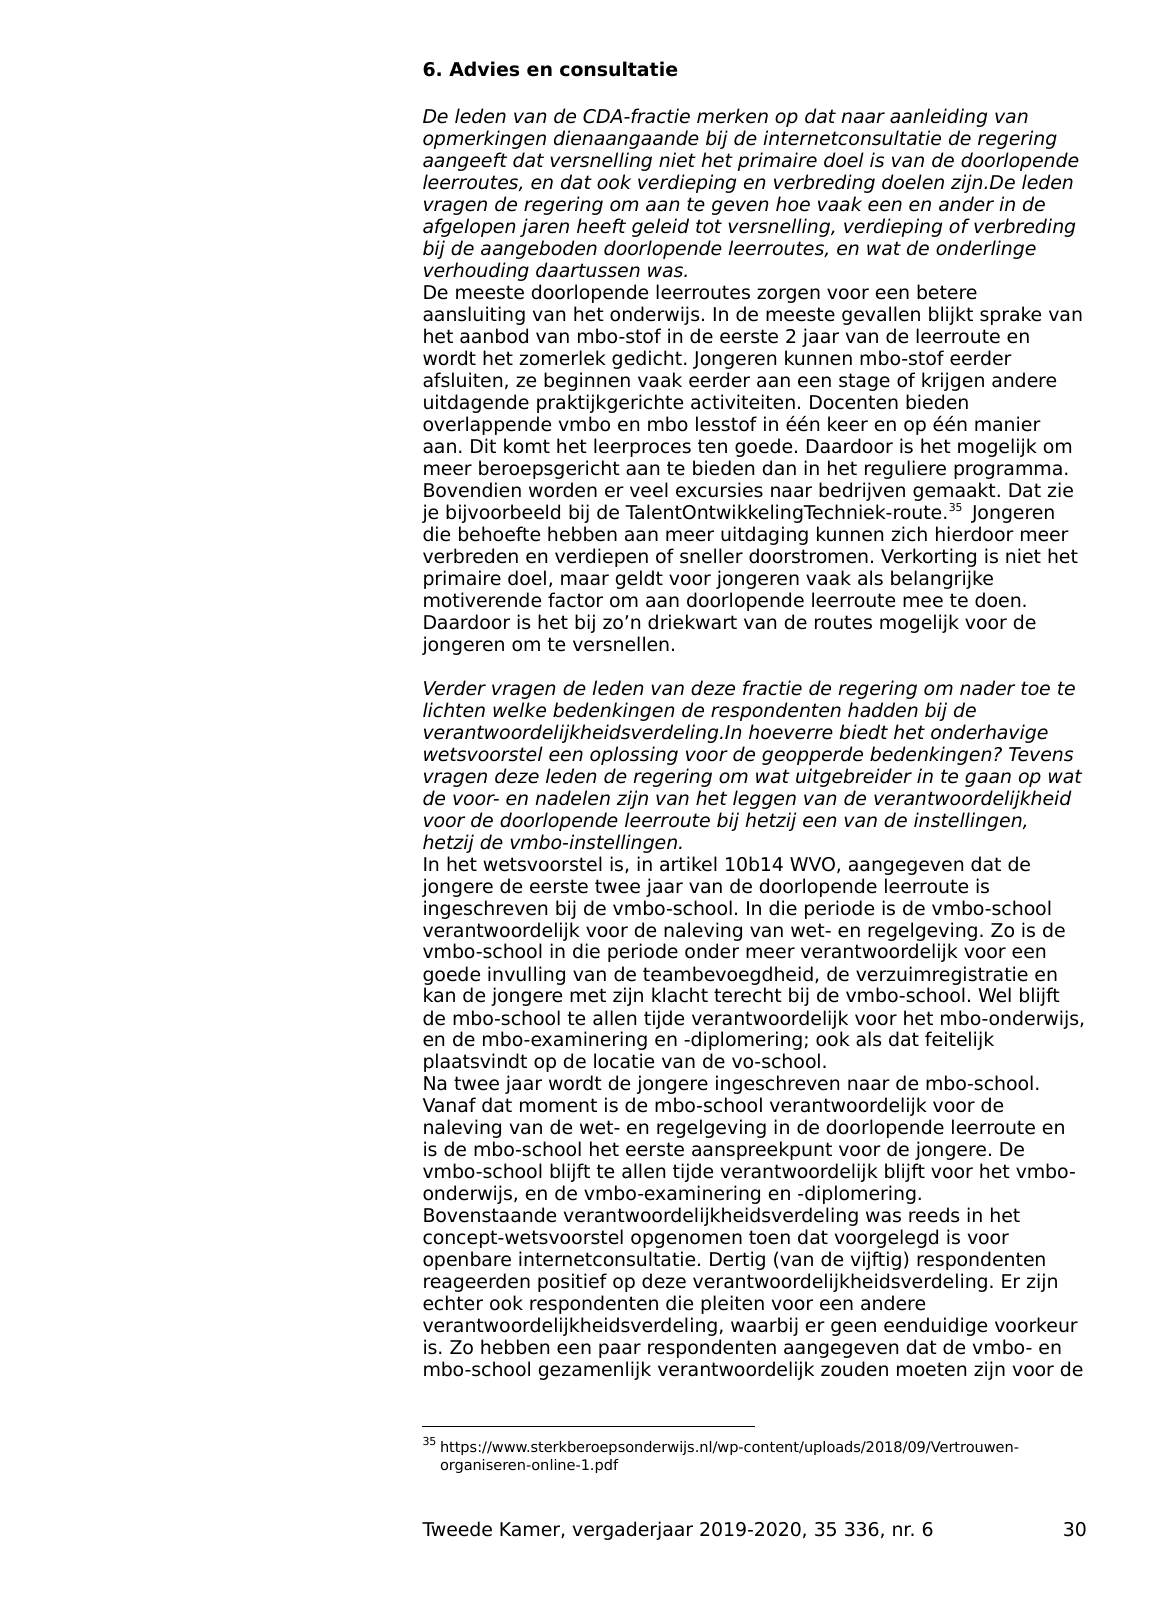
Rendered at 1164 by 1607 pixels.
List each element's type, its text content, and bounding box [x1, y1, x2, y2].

text Verder vragen de leden van deze fractie de regering om nader toe te lichten welke bedenkingen de respondenten hadden bij de verantwoordelijkheidsverdeling.In hoeverre biedt het onderhavige wetsvoorstel een oplossing voor de geopperde bedenkingen? Tevens vragen deze leden de regering om wat uitgebreider in te gaan op wat de voor- en nadelen zijn van het leggen van de verantwoordelijkheid voor de doorlopende leerroute bij hetzij een van de instellingen, hetzij de vmbo-instellingen. [422, 678, 1087, 853]
subtitle 6. Advies en consultatie [422, 59, 1087, 81]
text De meeste doorlopende leerroutes zorgen voor een betere aansluiting van het onderwijs. In de meeste gevallen blijkt sprake van het aanbod van mbo-stof in de eerste 2 jaar van de leerroute en wordt het zomerlek gedicht. Jongeren kunnen mbo-stof eerder afsluiten, ze beginnen vaak eerder aan een stage of krijgen andere uitdagende praktijkgerichte activiteiten. Docenten bieden overlappende vmbo en mbo lesstof in één keer en op één manier aan. Dit komt het leerproces ten goede. Daardoor is het mogelijk om meer beroepsgericht aan te bieden dan in het reguliere programma. Bovendien worden er veel excursies naar bedrijven gemaakt. Dat zie je bijvoorbeeld bij de TalentOntwikkelingTechniek-route. Jongeren die behoefte hebben aan meer uitdaging kunnen zich hierdoor meer verbreden en verdiepen of sneller doorstromen. Verkorting is niet het primaire doel, maar geldt voor jongeren vaak als belangrijke motiverende factor om aan doorlopende leerroute mee te doen. Daardoor is het bij zo’n driekwart van de routes mogelijk voor de jongeren om te versnellen. [422, 282, 1087, 656]
text De leden van de CDA-fractie merken op dat naar aanleiding van opmerkingen dienaangaande bij de internetconsultatie de regering aangeeft dat versnelling niet het primaire doel is van de doorlopende leerroutes, en dat ook verdieping en verbreding doelen zijn.De leden vragen de regering om aan te geven hoe vaak een en ander in de afgelopen jaren heeft geleid tot versnelling, verdieping of verbreding bij de aangeboden doorlopende leerroutes, en wat de onderlinge verhouding daartussen was. [422, 106, 1087, 282]
text Bovenstaande verantwoordelijkheidsverdeling was reeds in het concept-wetsvoorstel opgenomen toen dat voorgelegd is voor openbare internetconsultatie. Dertig (van de vijftig) respondenten reageerden positief op deze verantwoordelijkheidsverdeling. Er zijn echter ook respondenten die pleiten voor een andere verantwoordelijkheidsverdeling, waarbij er geen eenduidige voorkeur is. Zo hebben een paar respondenten aangegeven dat de vmbo- en mbo-school gezamenlijk verantwoordelijk zouden moeten zijn voor de [422, 1205, 1087, 1381]
text In het wetsvoorstel is, in artikel 10b14 WVO, aangegeven dat de jongere de eerste twee jaar van de doorlopende leerroute is ingeschreven bij de vmbo-school. In die periode is de vmbo-school verantwoordelijk voor de naleving van wet- en regelgeving. Zo is de vmbo-school in die periode onder meer verantwoordelijk voor een goede invulling van de teambevoegdheid, de verzuimregistratie en kan de jongere met zijn klacht terecht bij de vmbo-school. Wel blijft de mbo-school te allen tijde verantwoordelijk voor het mbo-onderwijs, en de mbo-examinering en -diplomering; ook als dat feitelijk plaatsvindt op de locatie van de vo-school. [422, 853, 1087, 1073]
text https://www.sterkberoepsonderwijs.nl/wp-content/uploads/2018/09/Vertrouwen-organiseren-online-1.pdf [422, 1435, 1087, 1474]
text Na twee jaar wordt de jongere ingeschreven naar de mbo-school. Vanaf dat moment is de mbo-school verantwoordelijk voor de naleving van de wet- en regelgeving in de doorlopende leerroute en is de mbo-school het eerste aanspreekpunt voor de jongere. De vmbo-school blijft te allen tijde verantwoordelijk blijft voor het vmbo-onderwijs, en de vmbo-examinering en -diplomering. [422, 1073, 1087, 1205]
